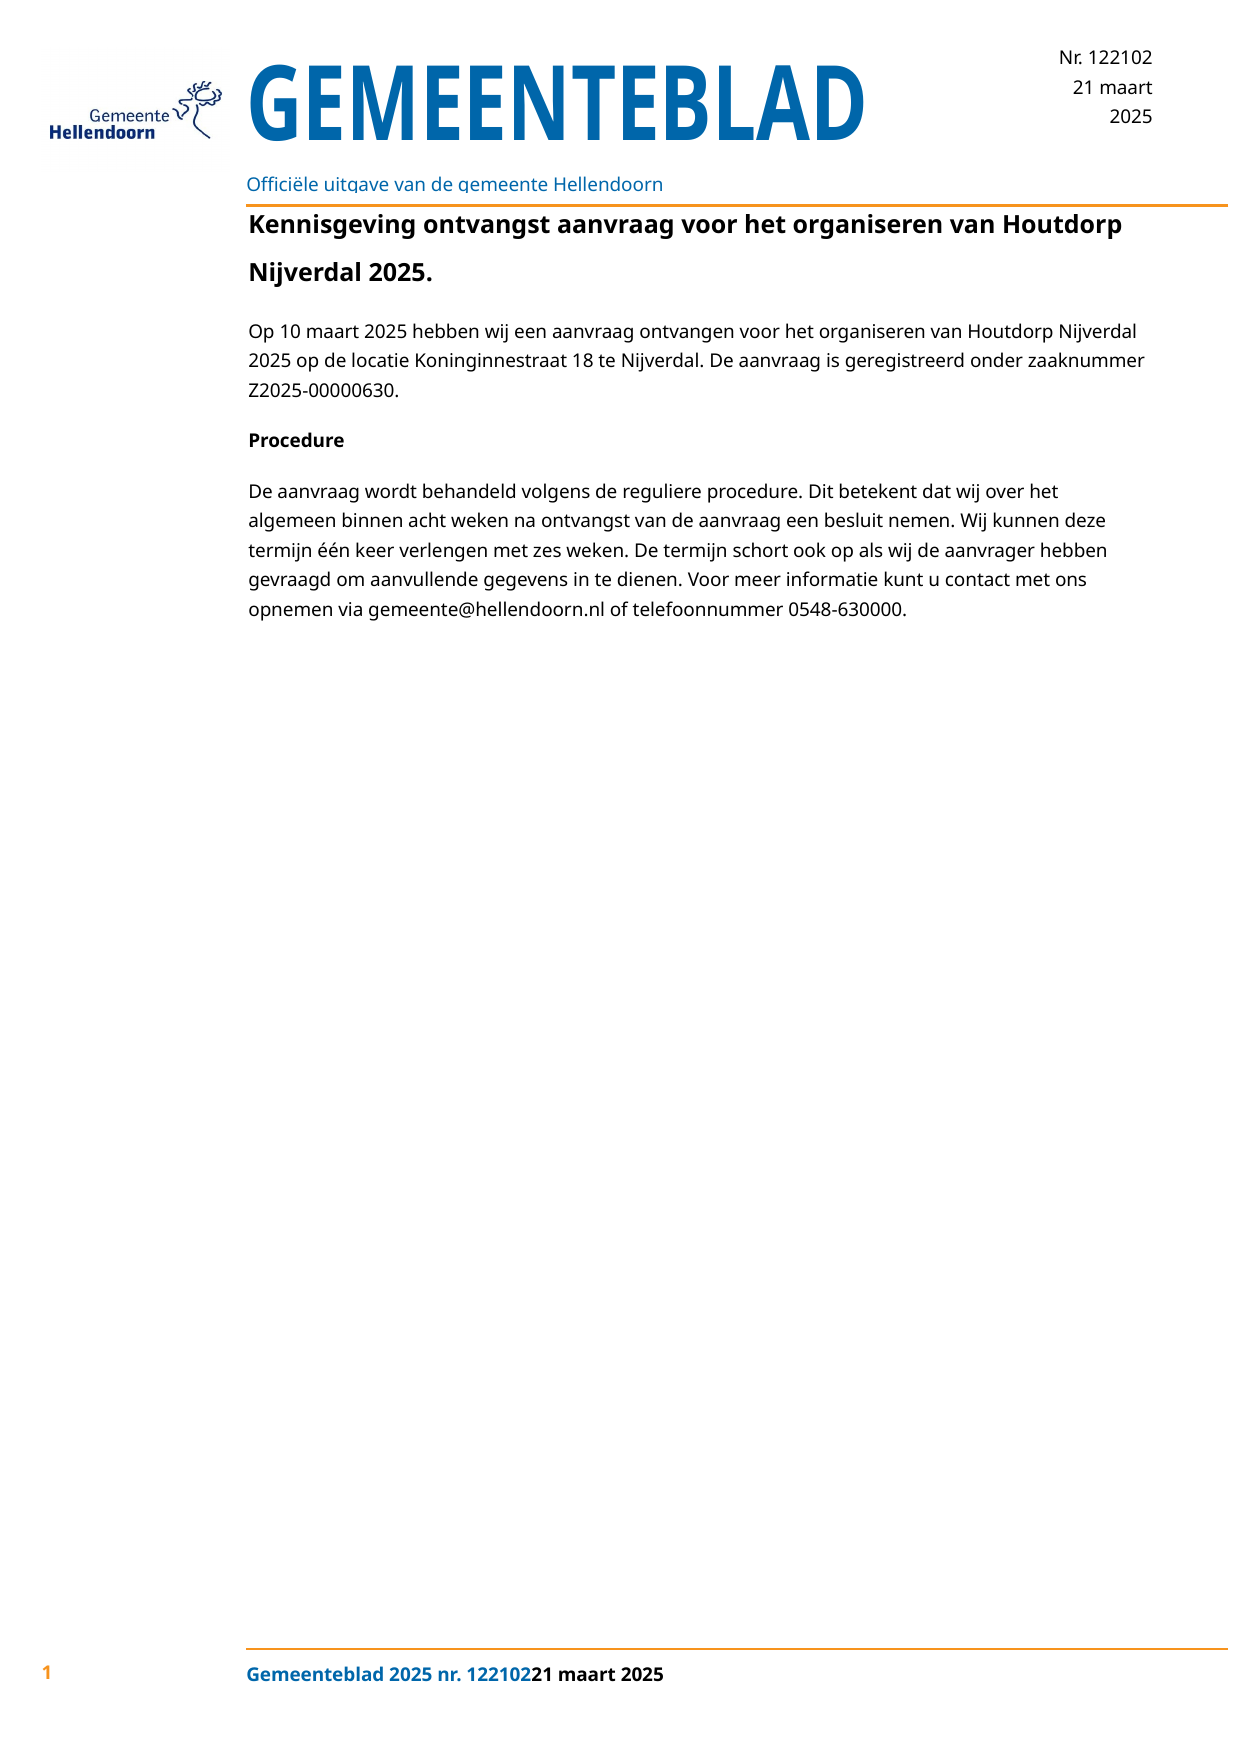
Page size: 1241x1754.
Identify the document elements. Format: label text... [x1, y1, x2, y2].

text De aanvraag wordt behandeld volgens de reguliere procedure. Dit betekent dat wij over het algemeen binnen acht weken na ontvangst van de aanvraag een besluit nemen. Wij kunnen deze termijn één keer verlengen met zes weken. De termijn schort ook op als wij de aanvrager hebben gevraagd om aanvullende gegevens in te dienen. Voor meer informatie kunt u contact met ons opnemen via gemeente@hellendoorn.nl of telefoonnummer 0548-630000. [248, 478, 1152, 622]
text Procedure [248, 427, 1152, 453]
picture [41, 47, 231, 172]
text Kennisgeving ontvangst aanvraag voor het organiseren van Houtdorp Nijverdal 2025. [248, 207, 1152, 288]
text Op 10 maart 2025 hebben wij een aanvraag ontvangen voor het organiseren van Houtdorp Nijverdal 2025 op de locatie Koninginnestraat 18 te Nijverdal. De aanvraag is geregistreerd onder zaaknummer Z2025-00000630. [248, 318, 1152, 403]
